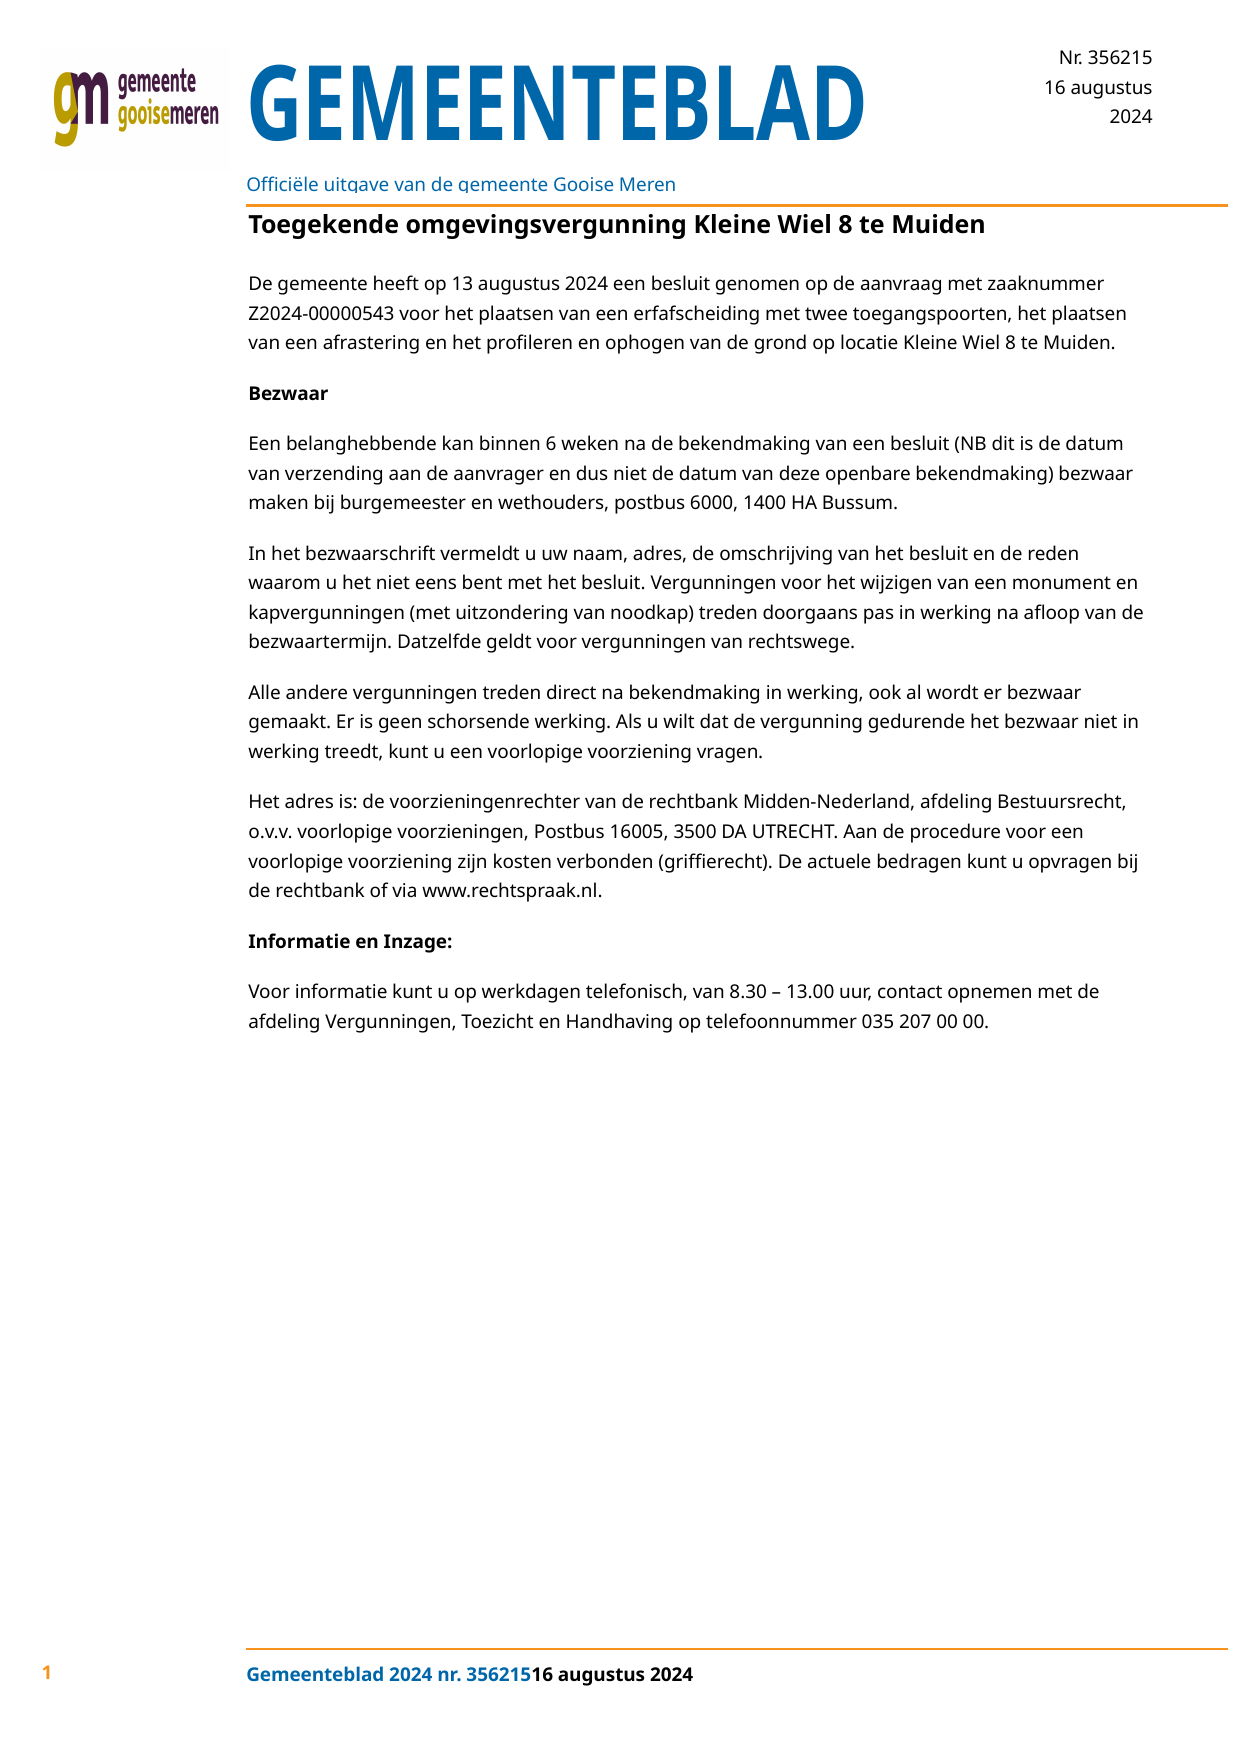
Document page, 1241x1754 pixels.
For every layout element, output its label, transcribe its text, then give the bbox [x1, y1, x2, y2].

text Een belanghebbende kan binnen 6 weken na de bekendmaking van een besluit (NB dit is de datum van verzending aan de aanvrager en dus niet de datum van deze openbare bekendmaking) bezwaar maken bij burgemeester en wethouders, postbus 6000, 1400 HA Bussum. [248, 430, 1152, 515]
text Voor informatie kunt u op werkdagen telefonisch, van 8.30 – 13.00 uur, contact opnemen met de afdeling Vergunningen, Toezicht en Handhaving op telefoonnummer 035 207 00 00. [248, 978, 1152, 1033]
text Bezwaar [248, 380, 1152, 406]
picture [41, 47, 231, 172]
text In het bezwaarschrift vermeldt u uw naam, adres, de omschrijving van het besluit en de reden waarom u het niet eens bent met het besluit. Vergunningen voor het wijzigen van een monument en kapvergunningen (met uitzondering van noodkap) treden doorgaans pas in werking na afloop van de bezwaartermijn. Datzelfde geldt voor vergunningen van rechtswege. [248, 540, 1152, 654]
text Informatie en Inzage: [248, 928, 1152, 953]
text Het adres is: de voorzieningenrechter van de rechtbank Midden-Nederland, afdeling Bestuursrecht, o.v.v. voorlopige voorzieningen, Postbus 16005, 3500 DA UTRECHT. Aan de procedure voor een voorlopige voorziening zijn kosten verbonden (griffierecht). De actuele bedragen kunt u opvragen bij de rechtbank of via www.rechtspraak.nl. [248, 789, 1152, 903]
text Toegekende omgevingsvergunning Kleine Wiel 8 te Muiden [248, 207, 1152, 241]
text De gemeente heeft op 13 augustus 2024 een besluit genomen op de aanvraag met zaaknummer Z2024-00000543 voor het plaatsen van een erfafscheiding met twee toegangspoorten, het plaatsen van een afrastering en het profileren en ophogen van de grond op locatie Kleine Wiel 8 te Muiden. [248, 270, 1152, 355]
text Alle andere vergunningen treden direct na bekendmaking in werking, ook al wordt er bezwaar gemaakt. Er is geen schorsende werking. Als u wilt dat de vergunning gedurende het bezwaar niet in werking treedt, kunt u een voorlopige voorziening vragen. [248, 679, 1152, 764]
